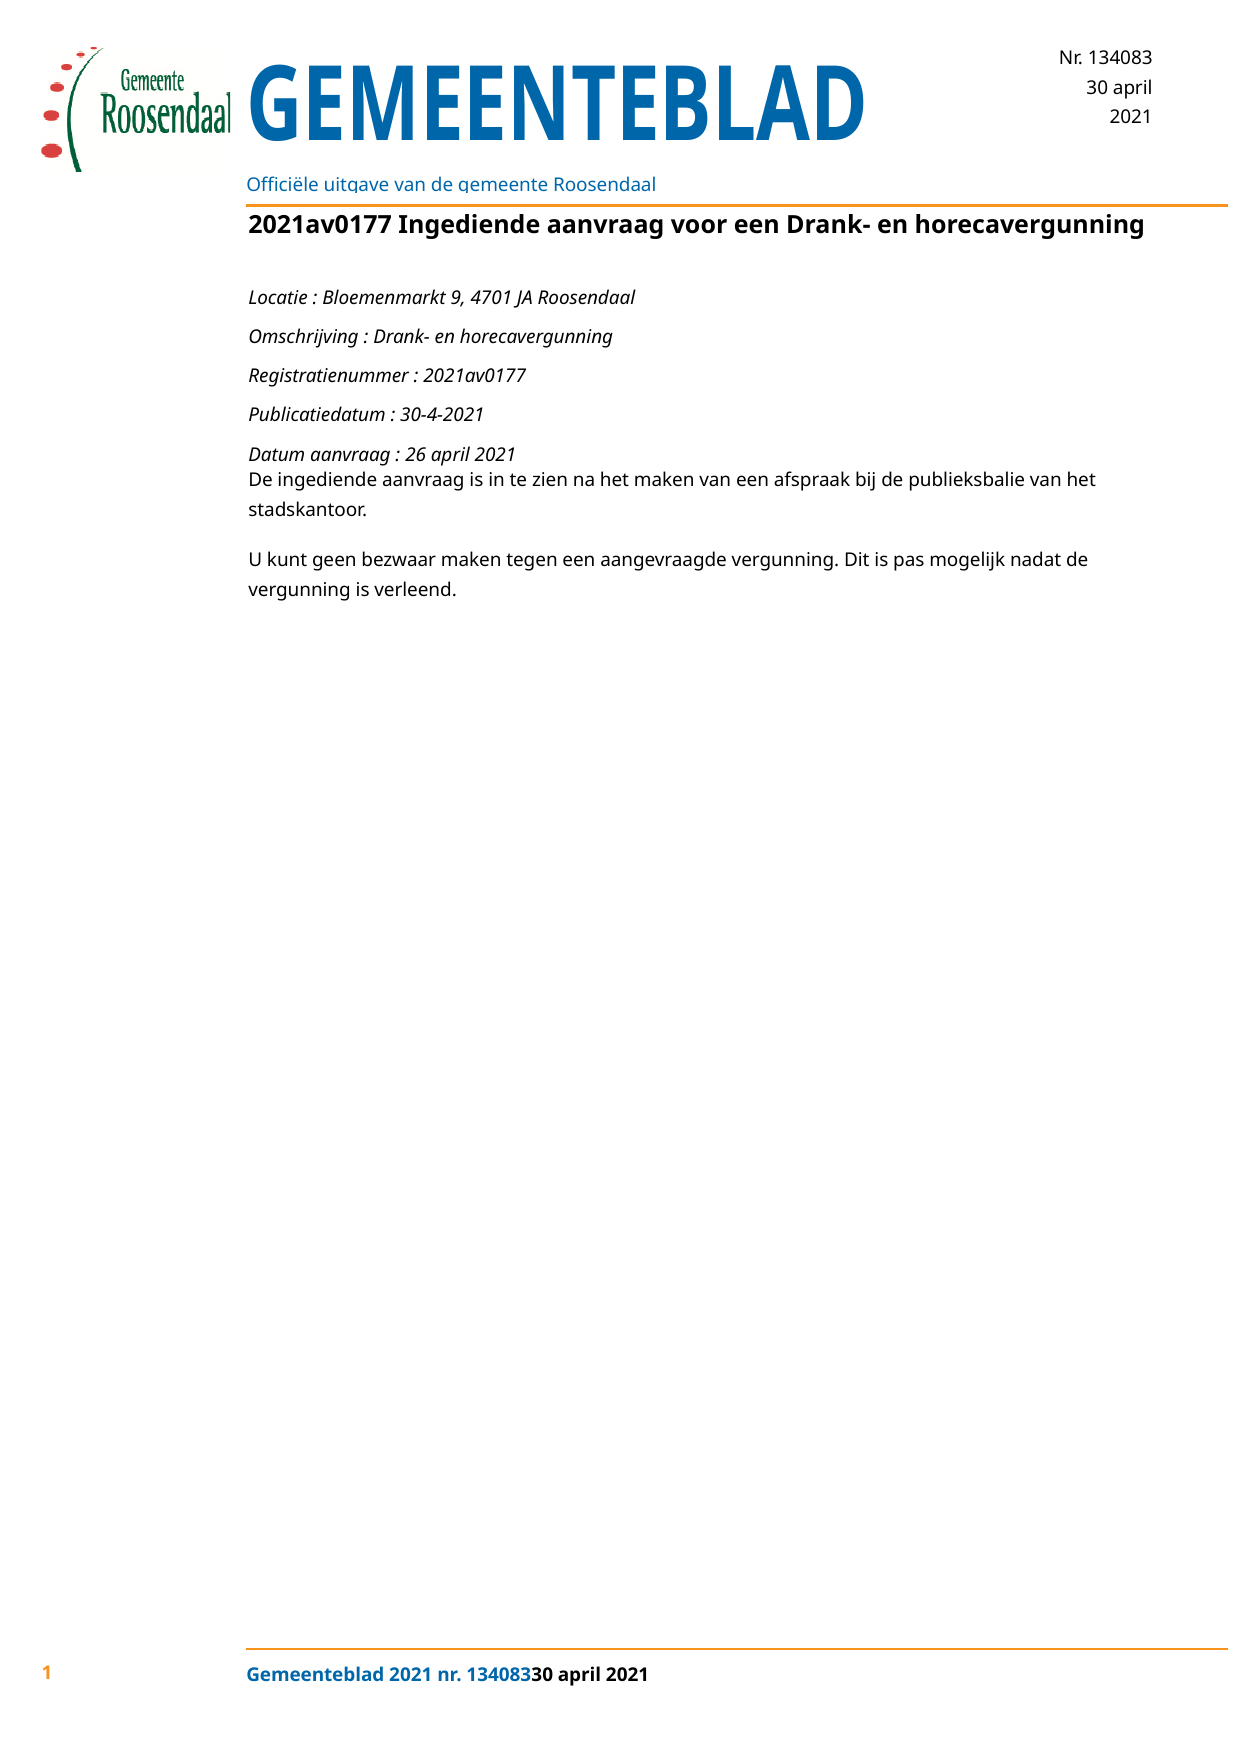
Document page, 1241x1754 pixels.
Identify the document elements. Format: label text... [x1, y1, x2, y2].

text Registratienummer : 2021av0177 [248, 362, 1152, 388]
text Locatie : Bloemenmarkt 9, 4701 JA Roosendaal [248, 284, 1152, 309]
text Omschrijving : Drank- en horecavergunning [248, 323, 1152, 349]
picture [41, 47, 231, 172]
text 2021av0177 Ingediende aanvraag voor een Drank- en horecavergunning [248, 207, 1152, 241]
text U kunt geen bezwaar maken tegen een aangevraagde vergunning. Dit is pas mogelijk nadat de vergunning is verleend. [248, 547, 1152, 602]
text Publicatiedatum : 30-4-2021 [248, 402, 1152, 427]
text Datum aanvraag : 26 april 2021 [248, 441, 1152, 467]
text De ingediende aanvraag is in te zien na het maken van een afspraak bij de publieksbalie van het stadskantoor. [248, 467, 1152, 522]
